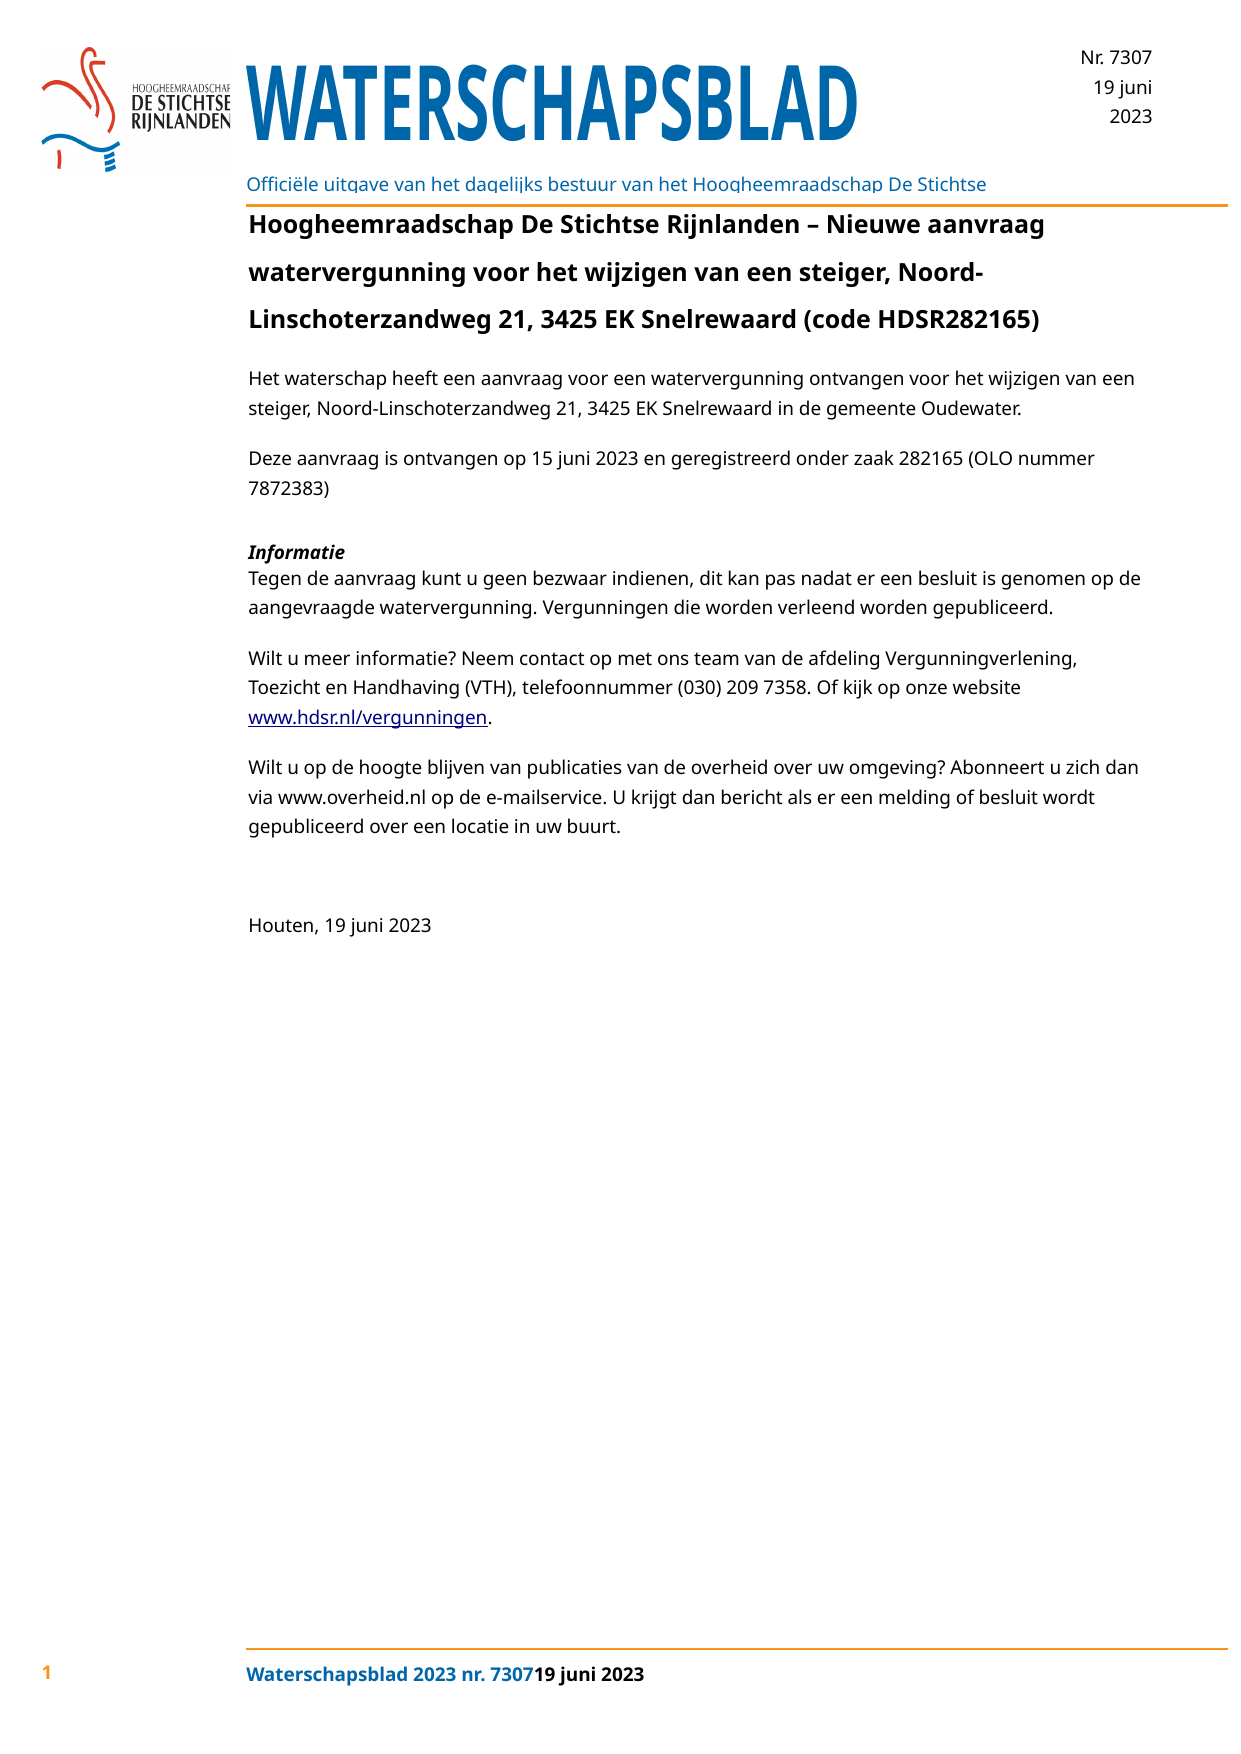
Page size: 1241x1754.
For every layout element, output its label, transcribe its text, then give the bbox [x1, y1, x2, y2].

text Houten, 19 juni 2023 [248, 912, 1152, 937]
text Informatie [248, 539, 1152, 565]
text Hoogheemraadschap De Stichtse Rijnlanden – Nieuwe aanvraag watervergunning voor het wijzigen van een steiger, Noord-Linschoterzandweg 21, 3425 EK Snelrewaard (code HDSR282165) [248, 207, 1152, 336]
picture [41, 47, 231, 172]
text Wilt u op de hoogte blijven van publicaties van de overheid over uw omgeving? Abonneert u zich dan via www.overheid.nl op de e-mailservice. U krijgt dan bericht als er een melding of besluit wordt gepubliceerd over een locatie in uw buurt. [248, 754, 1152, 839]
text Het waterschap heeft een aanvraag voor een watervergunning ontvangen voor het wijzigen van een steiger, Noord-Linschoterzandweg 21, 3425 EK Snelrewaard in de gemeente Oudewater. [248, 366, 1152, 421]
text Tegen de aanvraag kunt u geen bezwaar indienen, dit kan pas nadat er een besluit is genomen op de aangevraagde watervergunning. Vergunningen die worden verleend worden gepubliceerd. [248, 565, 1152, 620]
text Wilt u meer informatie? Neem contact op met ons team van de afdeling Vergunningverlening, Toezicht en Handhaving (VTH), telefoonnummer (030) 209 7358. Of kijk op onze website www.hdsr.nl/vergunningen. [248, 645, 1152, 730]
text Deze aanvraag is ontvangen op 15 juni 2023 en geregistreerd onder zaak 282165 (OLO nummer 7872383) [248, 446, 1152, 501]
